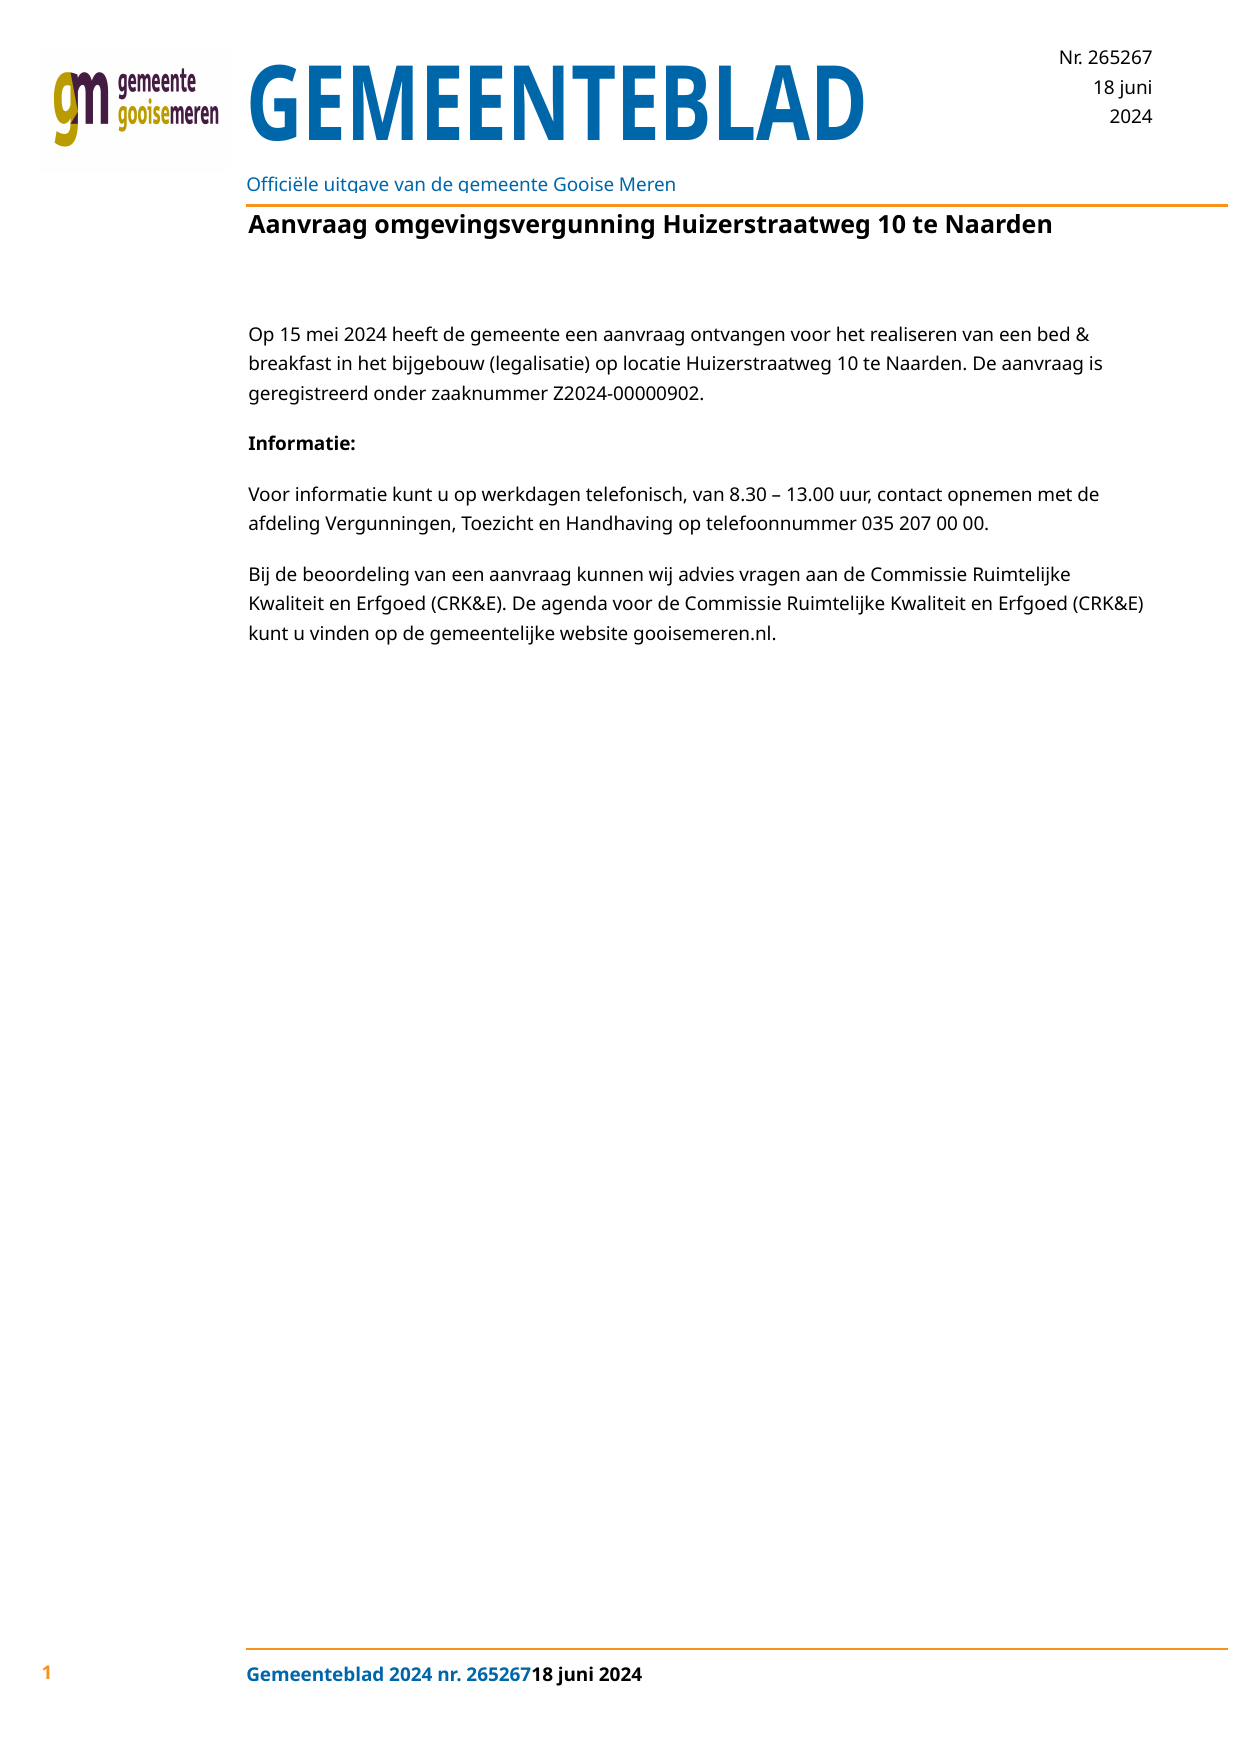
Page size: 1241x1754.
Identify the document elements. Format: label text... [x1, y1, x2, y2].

text Voor informatie kunt u op werkdagen telefonisch, van 8.30 – 13.00 uur, contact opnemen met de afdeling Vergunningen, Toezicht en Handhaving op telefoonnummer 035 207 00 00. [248, 481, 1152, 536]
text Op 15 mei 2024 heeft de gemeente een aanvraag ontvangen voor het realiseren van een bed & breakfast in het bijgebouw (legalisatie) op locatie Huizerstraatweg 10 te Naarden. De aanvraag is geregistreerd onder zaaknummer Z2024-00000902. [248, 321, 1152, 406]
text Bij de beoordeling van een aanvraag kunnen wij advies vragen aan de Commissie Ruimtelijke Kwaliteit en Erfgoed (CRK&E). De agenda voor de Commissie Ruimtelijke Kwaliteit en Erfgoed (CRK&E) kunt u vinden op de gemeentelijke website gooisemeren.nl. [248, 561, 1152, 646]
text Informatie: [248, 430, 1152, 456]
text Aanvraag omgevingsvergunning Huizerstraatweg 10 te Naarden [248, 207, 1152, 241]
picture [41, 47, 231, 172]
